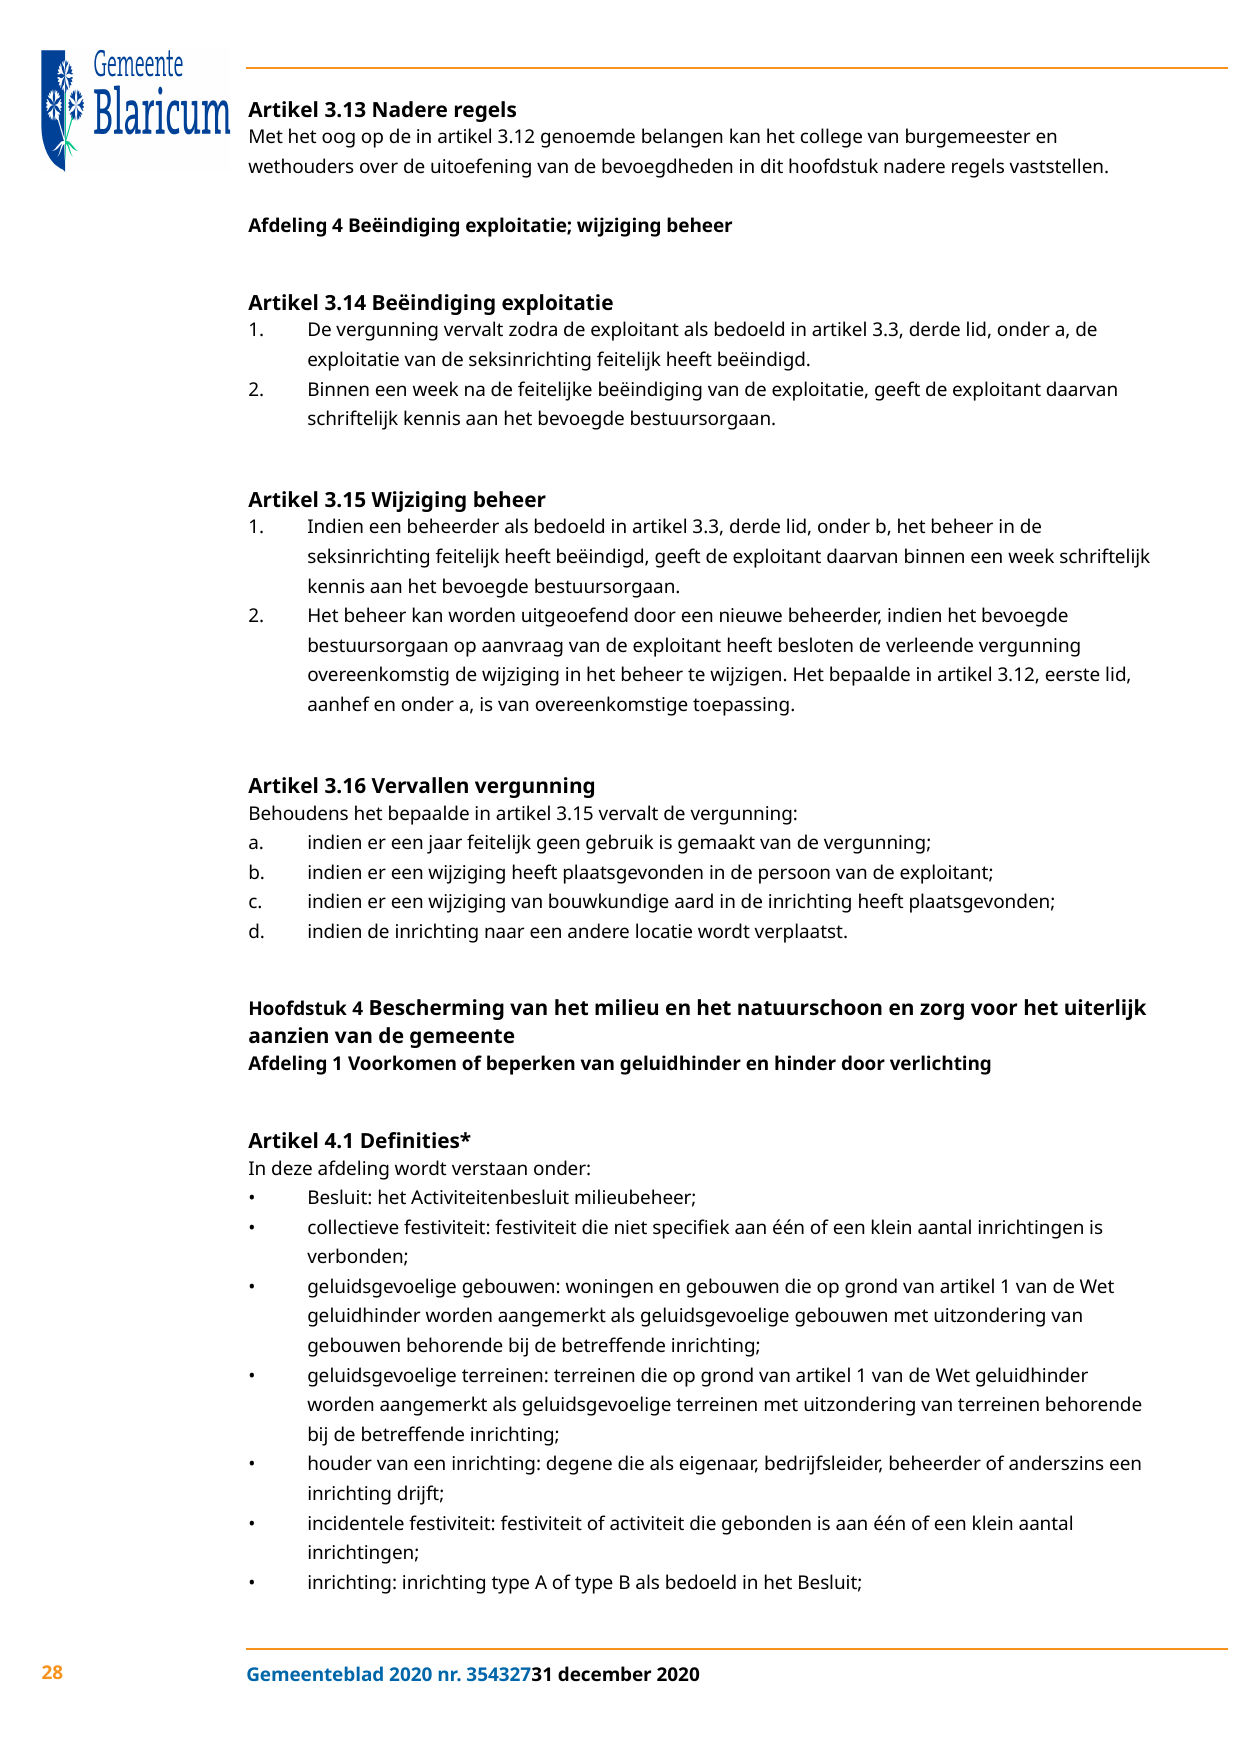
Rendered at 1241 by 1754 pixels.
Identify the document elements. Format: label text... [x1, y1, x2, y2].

text Artikel 3.13 Nadere regels [248, 95, 1152, 123]
text Afdeling 1 Voorkomen of beperken van geluidhinder en hinder door verlichting [248, 1050, 1152, 1076]
list Besluit: het Activiteitenbesluit milieubeheer; [248, 1184, 1152, 1210]
text Artikel 3.16 Vervallen vergunning [248, 771, 1152, 800]
picture [41, 47, 231, 172]
list Binnen een week na de feitelijke beëindiging van de exploitatie, geeft de exploitant daarvan schriftelijk kennis aan het bevoegde bestuursorgaan. [248, 376, 1152, 431]
list indien de inrichting naar een andere locatie wordt verplaatst. [248, 918, 1152, 944]
list incidentele festiviteit: festiviteit of activiteit die gebonden is aan één of een klein aantal inrichtingen; [248, 1510, 1152, 1565]
text Artikel 3.15 Wijziging beheer [248, 485, 1152, 514]
list indien er een jaar feitelijk geen gebruik is gemaakt van de vergunning; [248, 829, 1152, 855]
list indien er een wijziging heeft plaatsgevonden in de persoon van de exploitant; [248, 859, 1152, 884]
list De vergunning vervalt zodra de exploitant als bedoeld in artikel 3.3, derde lid, onder a, de exploitatie van de seksinrichting feitelijk heeft beëindigd. [248, 317, 1152, 372]
list houder van een inrichting: degene die als eigenaar, bedrijfsleider, beheerder of anderszins een inrichting drijft; [248, 1451, 1152, 1506]
list inrichting: inrichting type A of type B als bedoeld in het Besluit; [248, 1569, 1152, 1594]
list Indien een beheerder als bedoeld in artikel 3.3, derde lid, onder b, het beheer in de seksinrichting feitelijk heeft beëindigd, geeft de exploitant daarvan binnen een week schriftelijk kennis aan het bevoegde bestuursorgaan. [248, 514, 1152, 599]
text Hoofdstuk 4 Bescherming van het milieu en het natuurschoon en zorg voor het uiterlijk aanzien van de gemeente [248, 993, 1152, 1050]
text Artikel 3.14 Beëindiging exploitatie [248, 288, 1152, 317]
text Behoudens het bepaalde in artikel 3.15 vervalt de vergunning: [248, 800, 1152, 825]
text Afdeling 4 Beëindiging exploitatie; wijziging beheer [248, 212, 1152, 238]
text In deze afdeling wordt verstaan onder: [248, 1155, 1152, 1180]
text Artikel 4.1 Definities* [248, 1126, 1152, 1155]
list collectieve festiviteit: festiviteit die niet specifiek aan één of een klein aantal inrichtingen is verbonden; [248, 1214, 1152, 1269]
list Het beheer kan worden uitgeoefend door een nieuwe beheerder, indien het bevoegde bestuursorgaan op aanvraag van de exploitant heeft besloten de verleende vergunning overeenkomstig de wijziging in het beheer te wijzigen. Het bepaalde in artikel 3.12, eerste lid, aanhef en onder a, is van overeenkomstige toepassing. [248, 602, 1152, 717]
list geluidsgevoelige gebouwen: woningen en gebouwen die op grond van artikel 1 van de Wet geluidhinder worden aangemerkt als geluidsgevoelige gebouwen met uitzondering van gebouwen behorende bij de betreffende inrichting; [248, 1273, 1152, 1358]
list indien er een wijziging van bouwkundige aard in de inrichting heeft plaatsgevonden; [248, 888, 1152, 914]
list geluidsgevoelige terreinen: terreinen die op grond van artikel 1 van de Wet geluidhinder worden aangemerkt als geluidsgevoelige terreinen met uitzondering van terreinen behorende bij de betreffende inrichting; [248, 1362, 1152, 1447]
text Met het oog op de in artikel 3.12 genoemde belangen kan het college van burgemeester en wethouders over de uitoefening van de bevoegdheden in dit hoofdstuk nadere regels vaststellen. [248, 123, 1152, 178]
